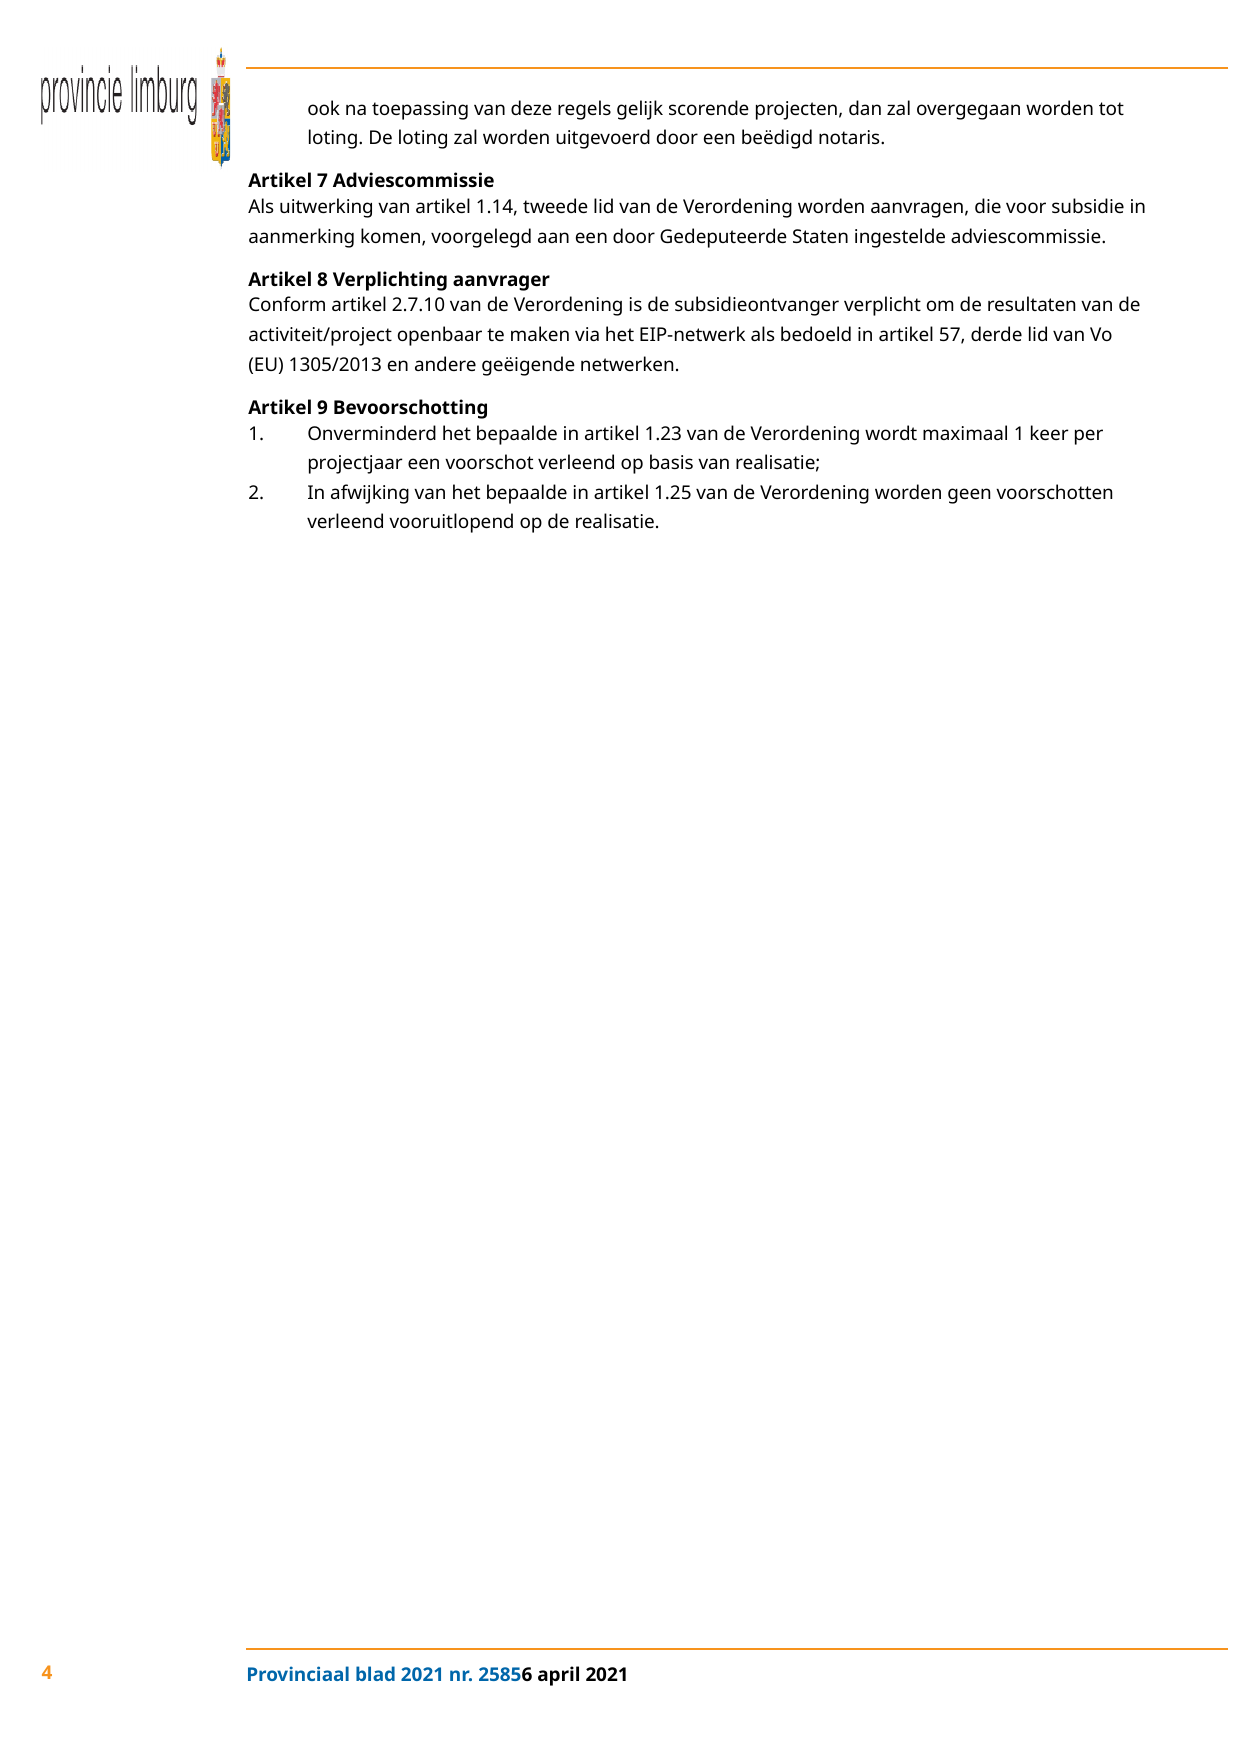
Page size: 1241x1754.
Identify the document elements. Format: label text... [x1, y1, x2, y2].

list ook na toepassing van deze regels gelijk scorende projecten, dan zal overgegaan worden tot loting. De loting zal worden uitgevoerd door een beëdigd notaris. [248, 95, 1152, 150]
text Artikel 7 Adviescommissie [248, 167, 1152, 193]
picture [41, 47, 231, 172]
text Artikel 9 Bevoorschotting [248, 394, 1152, 420]
list In afwijking van het bepaalde in artikel 1.25 van de Verordening worden geen voorschotten verleend vooruitlopend op de realisatie. [248, 479, 1152, 534]
list Onverminderd het bepaalde in artikel 1.23 van de Verordening wordt maximaal 1 keer per projectjaar een voorschot verleend op basis van realisatie; [248, 420, 1152, 475]
text Als uitwerking van artikel 1.14, tweede lid van de Verordening worden aanvragen, die voor subsidie in aanmerking komen, voorgelegd aan een door Gedeputeerde Staten ingestelde adviescommissie. [248, 193, 1152, 248]
text Artikel 8 Verplichting aanvrager [248, 266, 1152, 292]
text Conform artikel 2.7.10 van de Verordening is de subsidieontvanger verplicht om de resultaten van de activiteit/project openbaar te maken via het EIP-netwerk als bedoeld in artikel 57, derde lid van Vo (EU) 1305/2013 en andere geëigende netwerken. [248, 292, 1152, 377]
